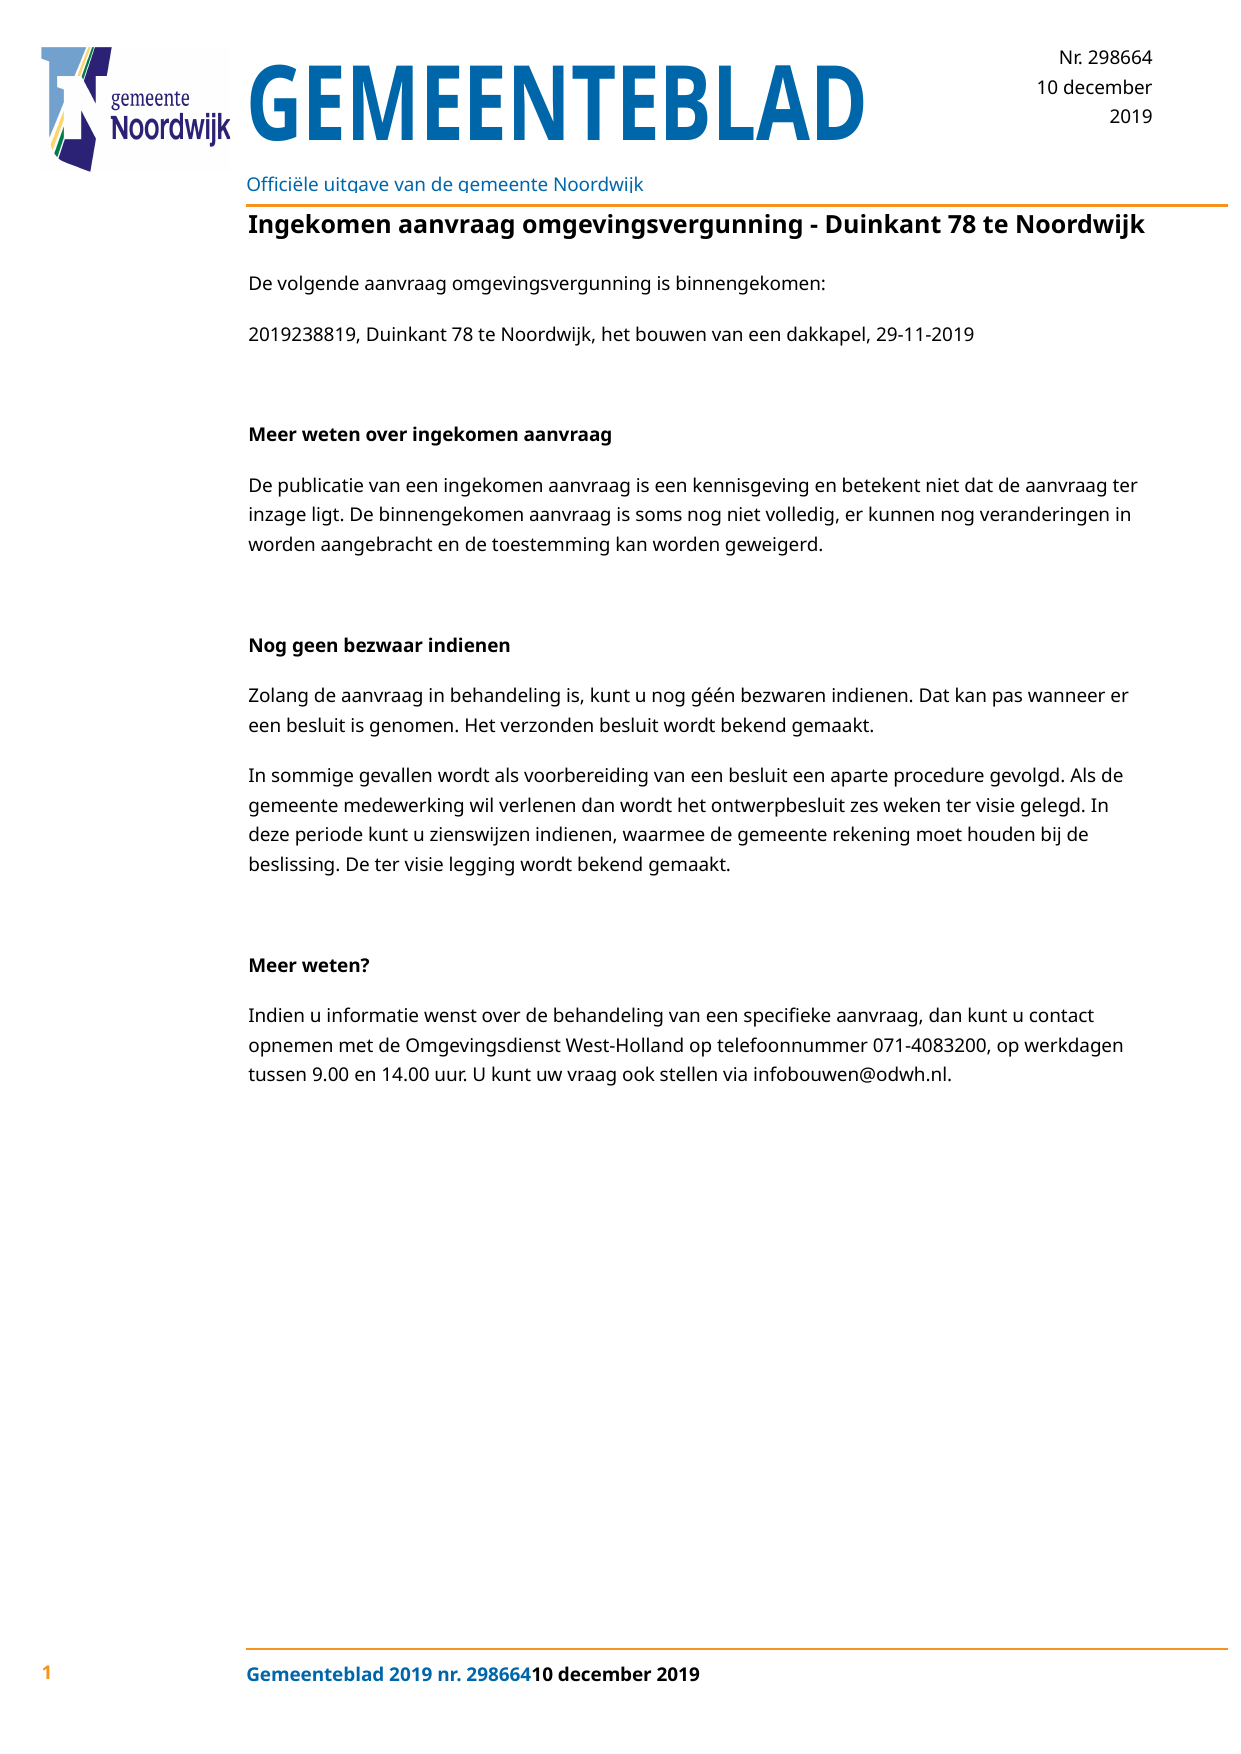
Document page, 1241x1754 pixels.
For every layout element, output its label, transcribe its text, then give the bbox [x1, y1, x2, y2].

picture [41, 47, 231, 172]
text 2019238819, Duinkant 78 te Noordwijk, het bouwen van een dakkapel, 29-11-2019 [248, 321, 1152, 346]
text Indien u informatie wenst over de behandeling van een specifieke aanvraag, dan kunt u contact opnemen met de Omgevingsdienst West-Holland op telefoonnummer 071-4083200, op werkdagen tussen 9.00 en 14.00 uur. U kunt uw vraag ook stellen via infobouwen@odwh.nl. [248, 1002, 1152, 1087]
text De volgende aanvraag omgevingsvergunning is binnengekomen: [248, 270, 1152, 296]
text Ingekomen aanvraag omgevingsvergunning - Duinkant 78 te Noordwijk [248, 207, 1152, 241]
text Meer weten over ingekomen aanvraag [248, 422, 1152, 447]
text Meer weten? [248, 952, 1152, 978]
text De publicatie van een ingekomen aanvraag is een kennisgeving en betekent niet dat de aanvraag ter inzage ligt. De binnengekomen aanvraag is soms nog niet volledig, er kunnen nog veranderingen in worden aangebracht en de toestemming kan worden geweigerd. [248, 472, 1152, 557]
text Zolang de aanvraag in behandeling is, kunt u nog géén bezwaren indienen. Dat kan pas wanneer er een besluit is genomen. Het verzonden besluit wordt bekend gemaakt. [248, 682, 1152, 738]
text In sommige gevallen wordt als voorbereiding van een besluit een aparte procedure gevolgd. Als de gemeente medewerking wil verlenen dan wordt het ontwerpbesluit zes weken ter visie gelegd. In deze periode kunt u zienswijzen indienen, waarmee de gemeente rekening moet houden bij de beslissing. De ter visie legging wordt bekend gemaakt. [248, 762, 1152, 877]
text Nog geen bezwaar indienen [248, 632, 1152, 658]
